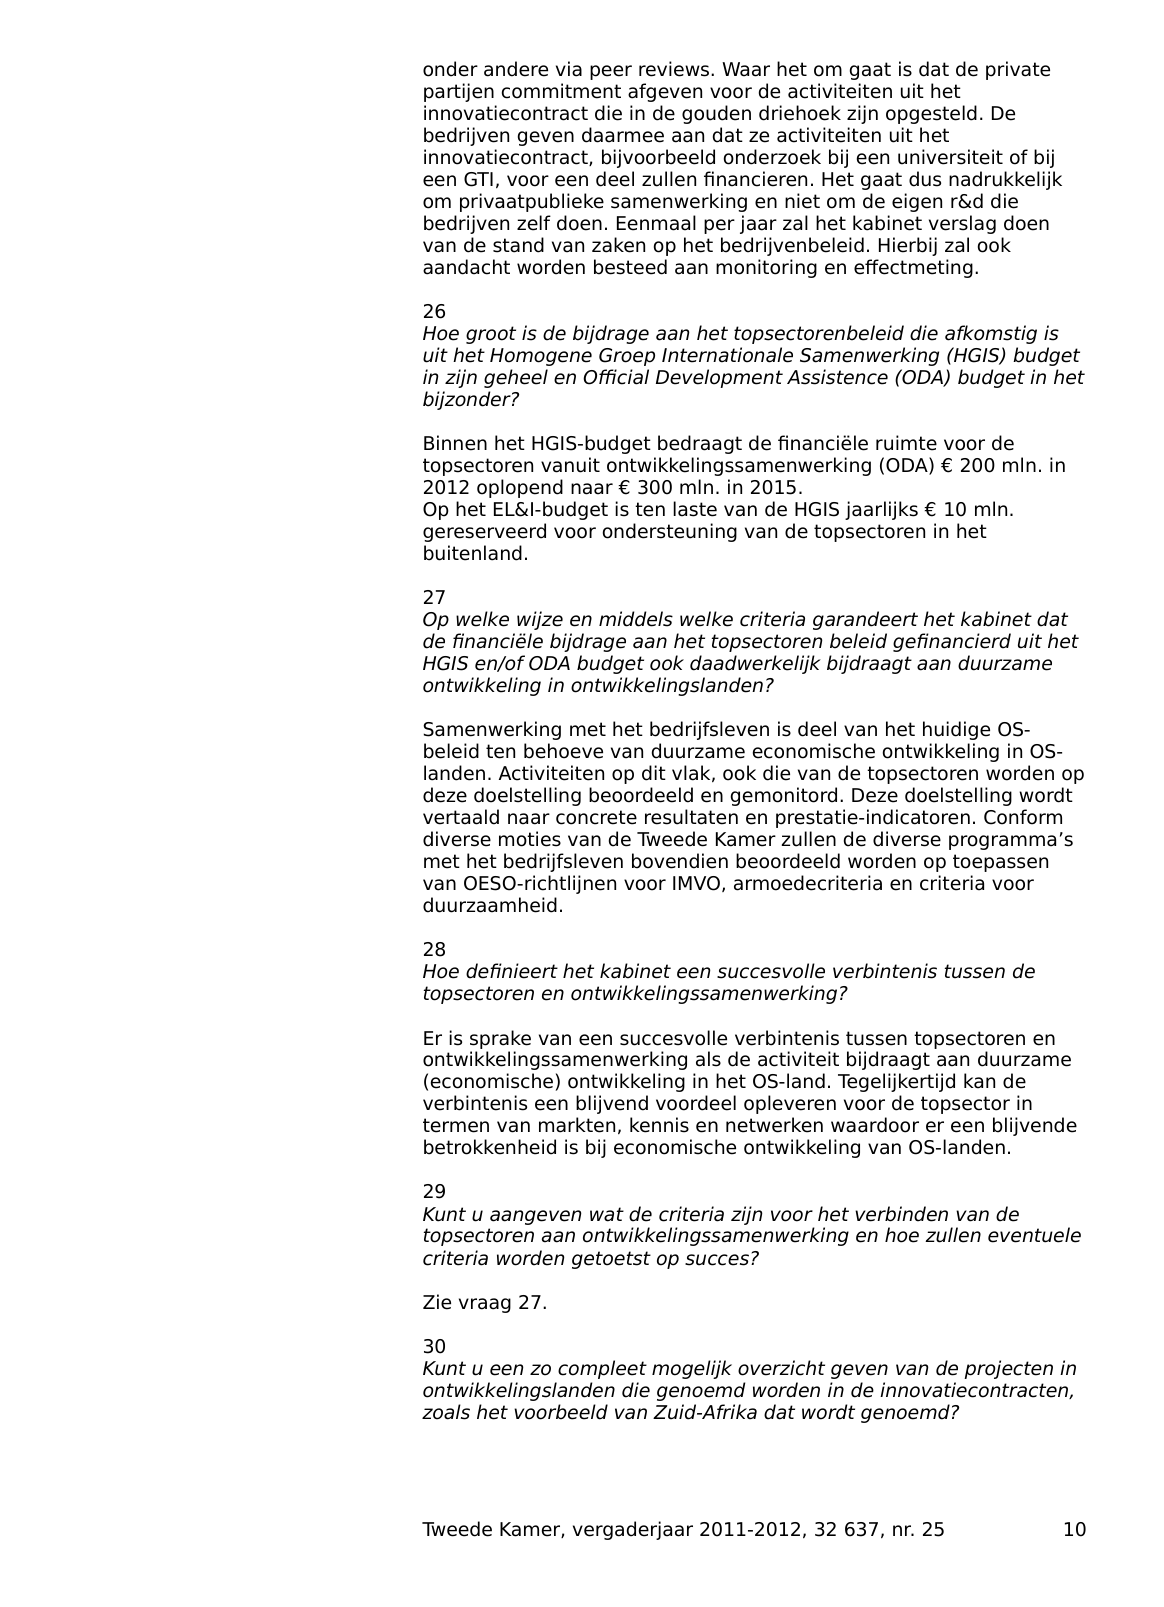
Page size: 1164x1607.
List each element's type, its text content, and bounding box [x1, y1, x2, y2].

text Zie vraag 27. [422, 1292, 1087, 1313]
text Kunt u een zo compleet mogelijk overzicht geven van de projecten in ontwikkelingslanden die genoemd worden in de innovatiecontracten, zoals het voorbeeld van Zuid-Afrika dat wordt genoemd? [422, 1358, 1087, 1424]
text Hoe definieert het kabinet een succesvolle verbintenis tussen de topsectoren en ontwikkelingssamenwerking? [422, 961, 1087, 1005]
text 27 [422, 587, 1087, 609]
text Binnen het HGIS-budget bedraagt de financiële ruimte voor de topsectoren vanuit ontwikkelingssamenwerking (ODA) € 200 mln. in 2012 oplopend naar € 300 mln. in 2015. [422, 433, 1087, 499]
text Op het EL&I-budget is ten laste van de HGIS jaarlijks € 10 mln. gereserveerd voor ondersteuning van de topsectoren in het buitenland. [422, 499, 1087, 565]
text 30 [422, 1336, 1087, 1358]
text Samenwerking met het bedrijfsleven is deel van het huidige OS-beleid ten behoeve van duurzame economische ontwikkeling in OS-landen. Activiteiten op dit vlak, ook die van de topsectoren worden op deze doelstelling beoordeeld en gemonitord. Deze doelstelling wordt vertaald naar concrete resultaten en prestatie-indicatoren. Conform diverse moties van de Tweede Kamer zullen de diverse programma’s met het bedrijfsleven bovendien beoordeeld worden op toepassen van OESO-richtlijnen voor IMVO, armoedecriteria en criteria voor duurzaamheid. [422, 719, 1087, 917]
text Op welke wijze en middels welke criteria garandeert het kabinet dat de financiële bijdrage aan het topsectoren beleid gefinancierd uit het HGIS en/of ODA budget ook daadwerkelijk bijdraagt aan duurzame ontwikkeling in ontwikkelingslanden? [422, 609, 1087, 697]
text 28 [422, 939, 1087, 961]
text Hoe groot is de bijdrage aan het topsectorenbeleid die afkomstig is uit het Homogene Groep Internationale Samenwerking (HGIS) budget in zijn geheel en Official Development Assistence (ODA) budget in het bijzonder? [422, 323, 1087, 411]
text 29 [422, 1181, 1087, 1203]
text Kunt u aangeven wat de criteria zijn voor het verbinden van de topsectoren aan ontwikkelingssamenwerking en hoe zullen eventuele criteria worden getoetst op succes? [422, 1203, 1087, 1269]
text 26 [422, 301, 1087, 323]
text onder andere via peer reviews. Waar het om gaat is dat de private partijen commitment afgeven voor de activiteiten uit het innovatiecontract die in de gouden driehoek zijn opgesteld. De bedrijven geven daarmee aan dat ze activiteiten uit het innovatiecontract, bijvoorbeeld onderzoek bij een universiteit of bij een GTI, voor een deel zullen financieren. Het gaat dus nadrukkelijk om privaatpublieke samenwerking en niet om de eigen r&d die bedrijven zelf doen. Eenmaal per jaar zal het kabinet verslag doen van de stand van zaken op het bedrijvenbeleid. Hierbij zal ook aandacht worden besteed aan monitoring en effectmeting. [422, 59, 1087, 279]
text Er is sprake van een succesvolle verbintenis tussen topsectoren en ontwikkelingssamenwerking als de activiteit bijdraagt aan duurzame (economische) ontwikkeling in het OS-land. Tegelijkertijd kan de verbintenis een blijvend voordeel opleveren voor de topsector in termen van markten, kennis en netwerken waardoor er een blijvende betrokkenheid is bij economische ontwikkeling van OS-landen. [422, 1027, 1087, 1159]
